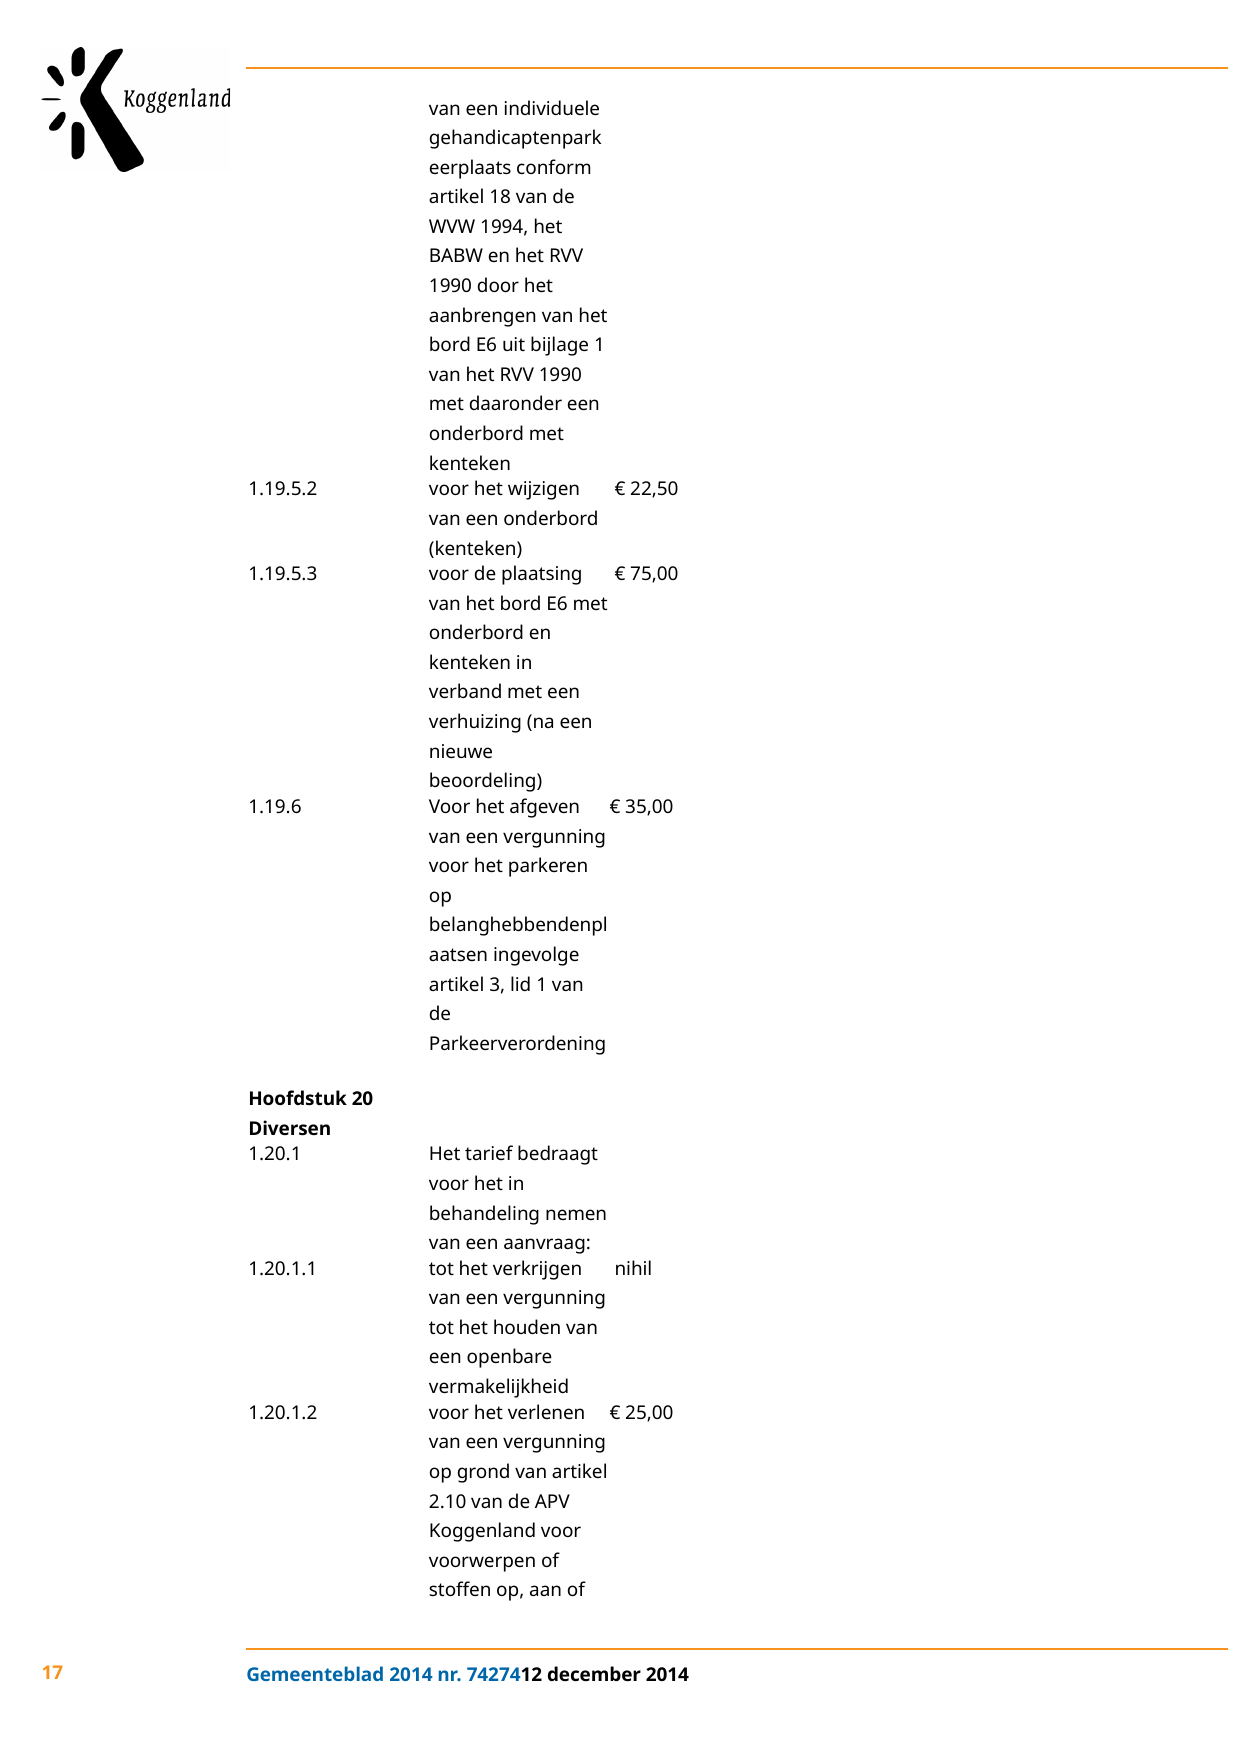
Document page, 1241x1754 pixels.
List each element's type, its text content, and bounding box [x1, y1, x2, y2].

table_cell [790, 1056, 971, 1141]
table_cell 1.20.1.2 [248, 1399, 429, 1602]
table_cell [971, 476, 1152, 560]
table_cell nihil [609, 1255, 790, 1399]
table_cell [429, 1056, 609, 1141]
table_cell [790, 476, 971, 560]
table_cell € 35,00 [609, 793, 790, 1056]
table_cell [790, 560, 971, 793]
table_cell [971, 560, 1152, 793]
table_cell [609, 1141, 790, 1255]
table_cell 1.20.1 [248, 1141, 429, 1255]
table_cell tot het verkrijgen van een vergunning tot het houden van een openbare vermakelijkheid [429, 1255, 609, 1399]
table_cell 1.19.5.3 [248, 560, 429, 793]
table_cell [971, 1255, 1152, 1399]
table_cell € 22,50 [609, 476, 790, 560]
table_cell [790, 1255, 971, 1399]
table_cell Hoofdstuk 20 Diversen [248, 1056, 429, 1141]
table_cell 1.19.6 [248, 793, 429, 1056]
table_cell voor het verlenen van een vergunning op grond van artikel 2.10 van de APV Koggenland voor voorwerpen of stoffen op, aan of [429, 1399, 609, 1602]
table_cell [971, 793, 1152, 1056]
table_cell [971, 1141, 1152, 1255]
table_cell voor de plaatsing van het bord E6 met onderbord en kenteken in verband met een verhuizing (na een nieuwe beoordeling) [429, 560, 609, 793]
table_cell voor het wijzigen van een onderbord (kenteken) [429, 476, 609, 560]
table_cell [248, 95, 429, 476]
table_cell [971, 95, 1152, 476]
table_cell [790, 1399, 971, 1602]
table_cell [790, 95, 971, 476]
table_cell Voor het afgeven van een vergunning voor het parkeren op belanghebbendenplaatsen ingevolge artikel 3, lid 1 van de Parkeerverordening [429, 793, 609, 1056]
table_cell Het tarief bedraagt voor het in behandeling nemen van een aanvraag: [429, 1141, 609, 1255]
table_cell € 75,00 [609, 560, 790, 793]
table_cell [609, 95, 790, 476]
table_cell € 25,00 [609, 1399, 790, 1602]
picture [41, 47, 231, 172]
table_cell [790, 1141, 971, 1255]
table_cell [609, 1056, 790, 1141]
table_cell [971, 1399, 1152, 1602]
table_cell [790, 793, 971, 1056]
table_cell 1.20.1.1 [248, 1255, 429, 1399]
table_cell 1.19.5.2 [248, 476, 429, 560]
table_cell van een individuele gehandicaptenparkeerplaats conform artikel 18 van de WVW 1994, het BABW en het RVV 1990 door het aanbrengen van het bord E6 uit bijlage 1 van het RVV 1990 met daaronder een onderbord met kenteken [429, 95, 609, 476]
